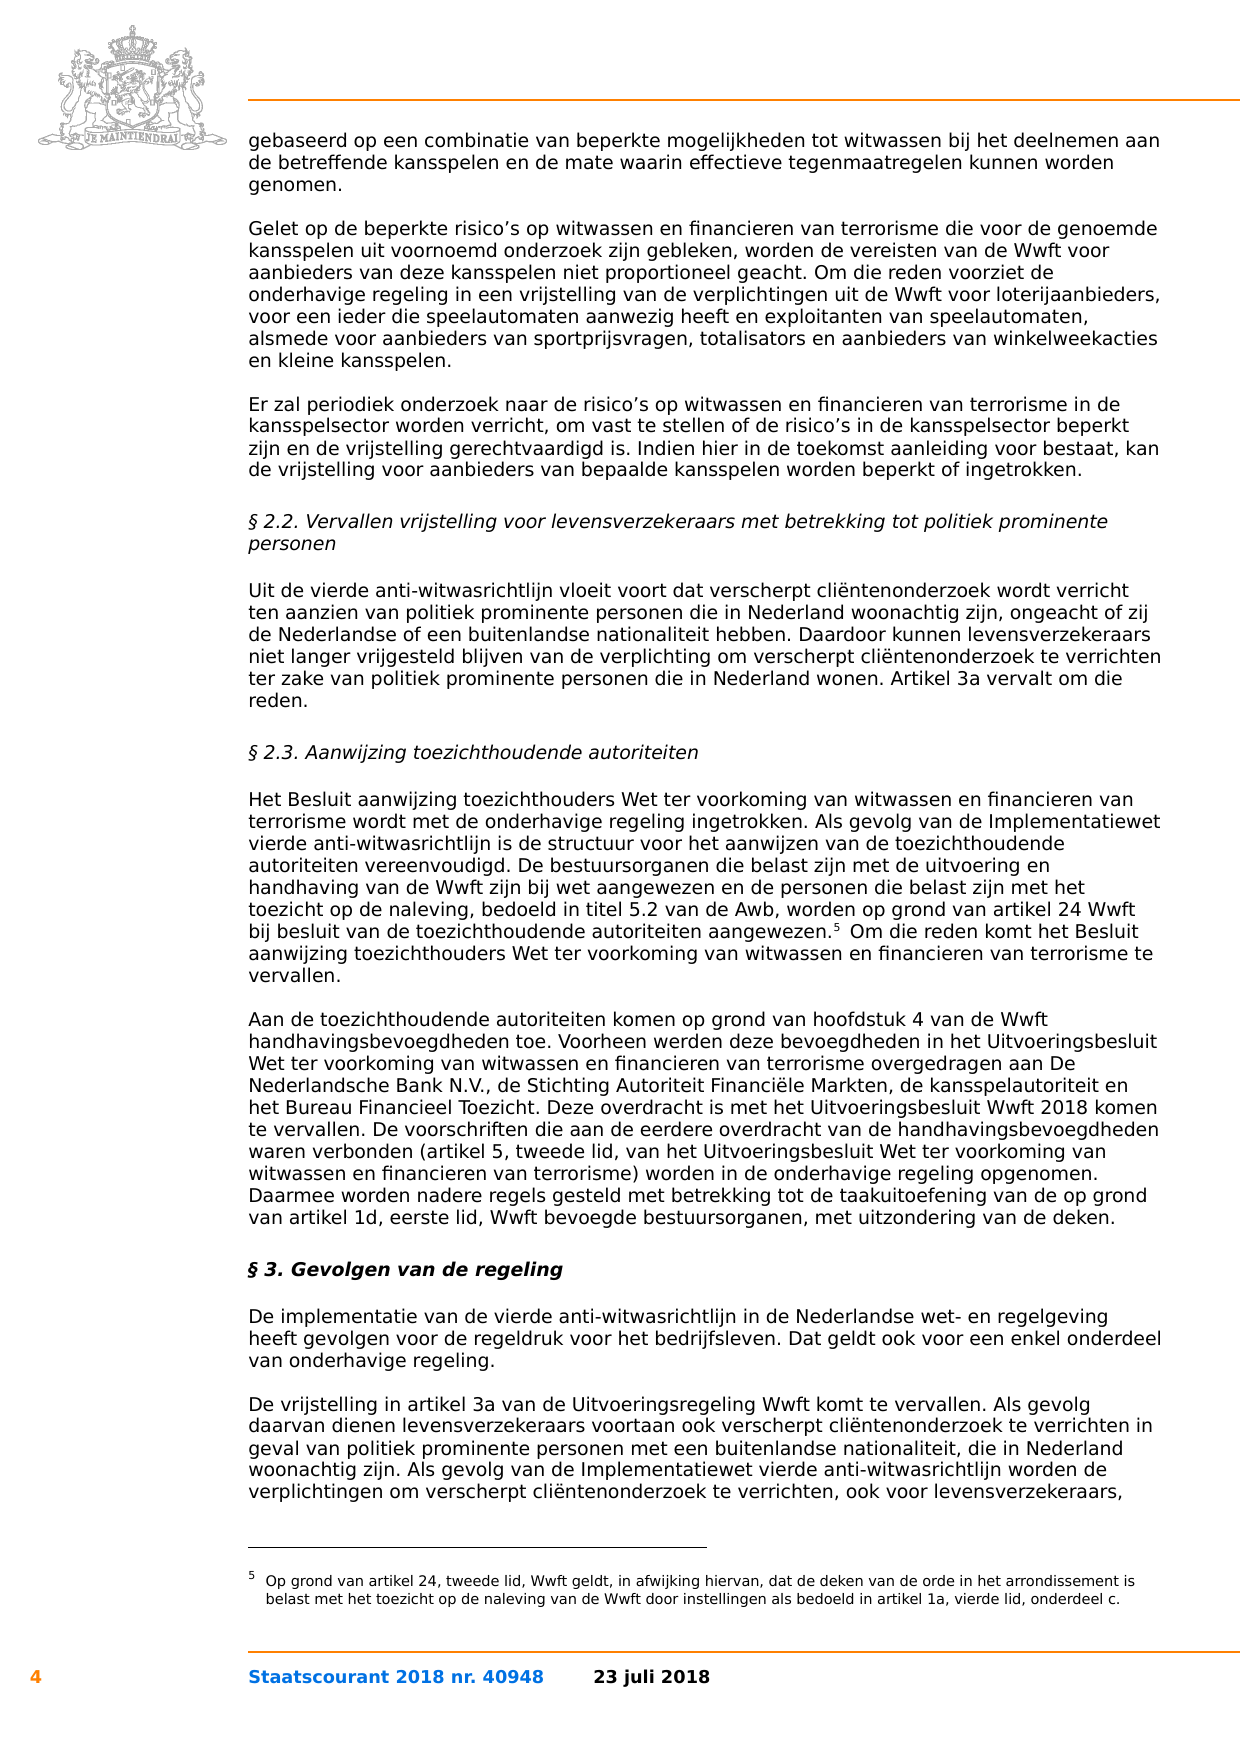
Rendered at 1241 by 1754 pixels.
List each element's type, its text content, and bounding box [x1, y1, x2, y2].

text Er zal periodiek onderzoek naar de risico’s op witwassen en financieren van terrorisme in de kansspelsector worden verricht, om vast te stellen of de risico’s in de kansspelsector beperkt zijn en de vrijstelling gerechtvaardigd is. Indien hier in de toekomst aanleiding voor bestaat, kan de vrijstelling voor aanbieders van bepaalde kansspelen worden beperkt of ingetrokken. [248, 393, 1163, 481]
subtitle § 2.2. Vervallen vrijstelling voor levensverzekeraars met betrekking tot politiek prominente personen [248, 511, 1163, 555]
text De implementatie van de vierde anti-witwasrichtlijn in de Nederlandse wet- en regelgeving heeft gevolgen voor de regeldruk voor het bedrijfsleven. Dat geldt ook voor een enkel onderdeel van onderhavige regeling. [248, 1306, 1163, 1372]
text Het Besluit aanwijzing toezichthouders Wet ter voorkoming van witwassen en financieren van terrorisme wordt met de onderhavige regeling ingetrokken. Als gevolg van de Implementatiewet vierde anti-witwasrichtlijn is de structuur voor het aanwijzen van de toezichthoudende autoriteiten vereenvoudigd. De bestuursorganen die belast zijn met de uitvoering en handhaving van de Wwft zijn bij wet aangewezen en de personen die belast zijn met het toezicht op de naleving, bedoeld in titel 5.2 van de Awb, worden op grond van artikel 24 Wwft bij besluit van de toezichthoudende autoriteiten aangewezen. Om die reden komt het Besluit aanwijzing toezichthouders Wet ter voorkoming van witwassen en financieren van terrorisme te vervallen. [248, 789, 1163, 987]
text Gelet op de beperkte risico’s op witwassen en financieren van terrorisme die voor de genoemde kansspelen uit voornoemd onderzoek zijn gebleken, worden de vereisten van de Wwft voor aanbieders van deze kansspelen niet proportioneel geacht. Om die reden voorziet de onderhavige regeling in een vrijstelling van de verplichtingen uit de Wwft voor loterijaanbieders, voor een ieder die speelautomaten aanwezig heeft en exploitanten van speelautomaten, alsmede voor aanbieders van sportprijsvragen, totalisators en aanbieders van winkelweekacties en kleine kansspelen. [248, 218, 1163, 372]
subtitle § 3. Gevolgen van de regeling [248, 1259, 1163, 1281]
text Op grond van artikel 24, tweede lid, Wwft geldt, in afwijking hiervan, dat de deken van de orde in het arrondissement is belast met het toezicht op de naleving van de Wwft door instellingen als bedoeld in artikel 1a, vierde lid, onderdeel c. [248, 1569, 1163, 1608]
text Uit de vierde anti-witwasrichtlijn vloeit voort dat verscherpt cliëntenonderzoek wordt verricht ten aanzien van politiek prominente personen die in Nederland woonachtig zijn, ongeacht of zij de Nederlandse of een buitenlandse nationaliteit hebben. Daardoor kunnen levensverzekeraars niet langer vrijgesteld blijven van de verplichting om verscherpt cliëntenonderzoek te verrichten ter zake van politiek prominente personen die in Nederland wonen. Artikel 3a vervalt om die reden. [248, 580, 1163, 712]
text De vrijstelling in artikel 3a van de Uitvoeringsregeling Wwft komt te vervallen. Als gevolg daarvan dienen levensverzekeraars voortaan ook verscherpt cliëntenonderzoek te verrichten in geval van politiek prominente personen met een buitenlandse nationaliteit, die in Nederland woonachtig zijn. Als gevolg van de Implementatiewet vierde anti-witwasrichtlijn worden de verplichtingen om verscherpt cliëntenonderzoek te verrichten, ook voor levensverzekeraars, [248, 1393, 1163, 1503]
text gebaseerd op een combinatie van beperkte mogelijkheden tot witwassen bij het deelnemen aan de betreffende kansspelen en de mate waarin effectieve tegenmaatregelen kunnen worden genomen. [248, 130, 1163, 196]
picture [38, 25, 227, 150]
subtitle § 2.3. Aanwijzing toezichthoudende autoriteiten [248, 742, 1163, 764]
text Aan de toezichthoudende autoriteiten komen op grond van hoofdstuk 4 van de Wwft handhavingsbevoegdheden toe. Voorheen werden deze bevoegdheden in het Uitvoeringsbesluit Wet ter voorkoming van witwassen en financieren van terrorisme overgedragen aan De Nederlandsche Bank N.V., de Stichting Autoriteit Financiële Markten, de kansspelautoriteit en het Bureau Financieel Toezicht. Deze overdracht is met het Uitvoeringsbesluit Wwft 2018 komen te vervallen. De voorschriften die aan de eerdere overdracht van de handhavingsbevoegdheden waren verbonden (artikel 5, tweede lid, van het Uitvoeringsbesluit Wet ter voorkoming van witwassen en financieren van terrorisme) worden in de onderhavige regeling opgenomen. Daarmee worden nadere regels gesteld met betrekking tot de taakuitoefening van de op grond van artikel 1d, eerste lid, Wwft bevoegde bestuursorganen, met uitzondering van de deken. [248, 1009, 1163, 1229]
